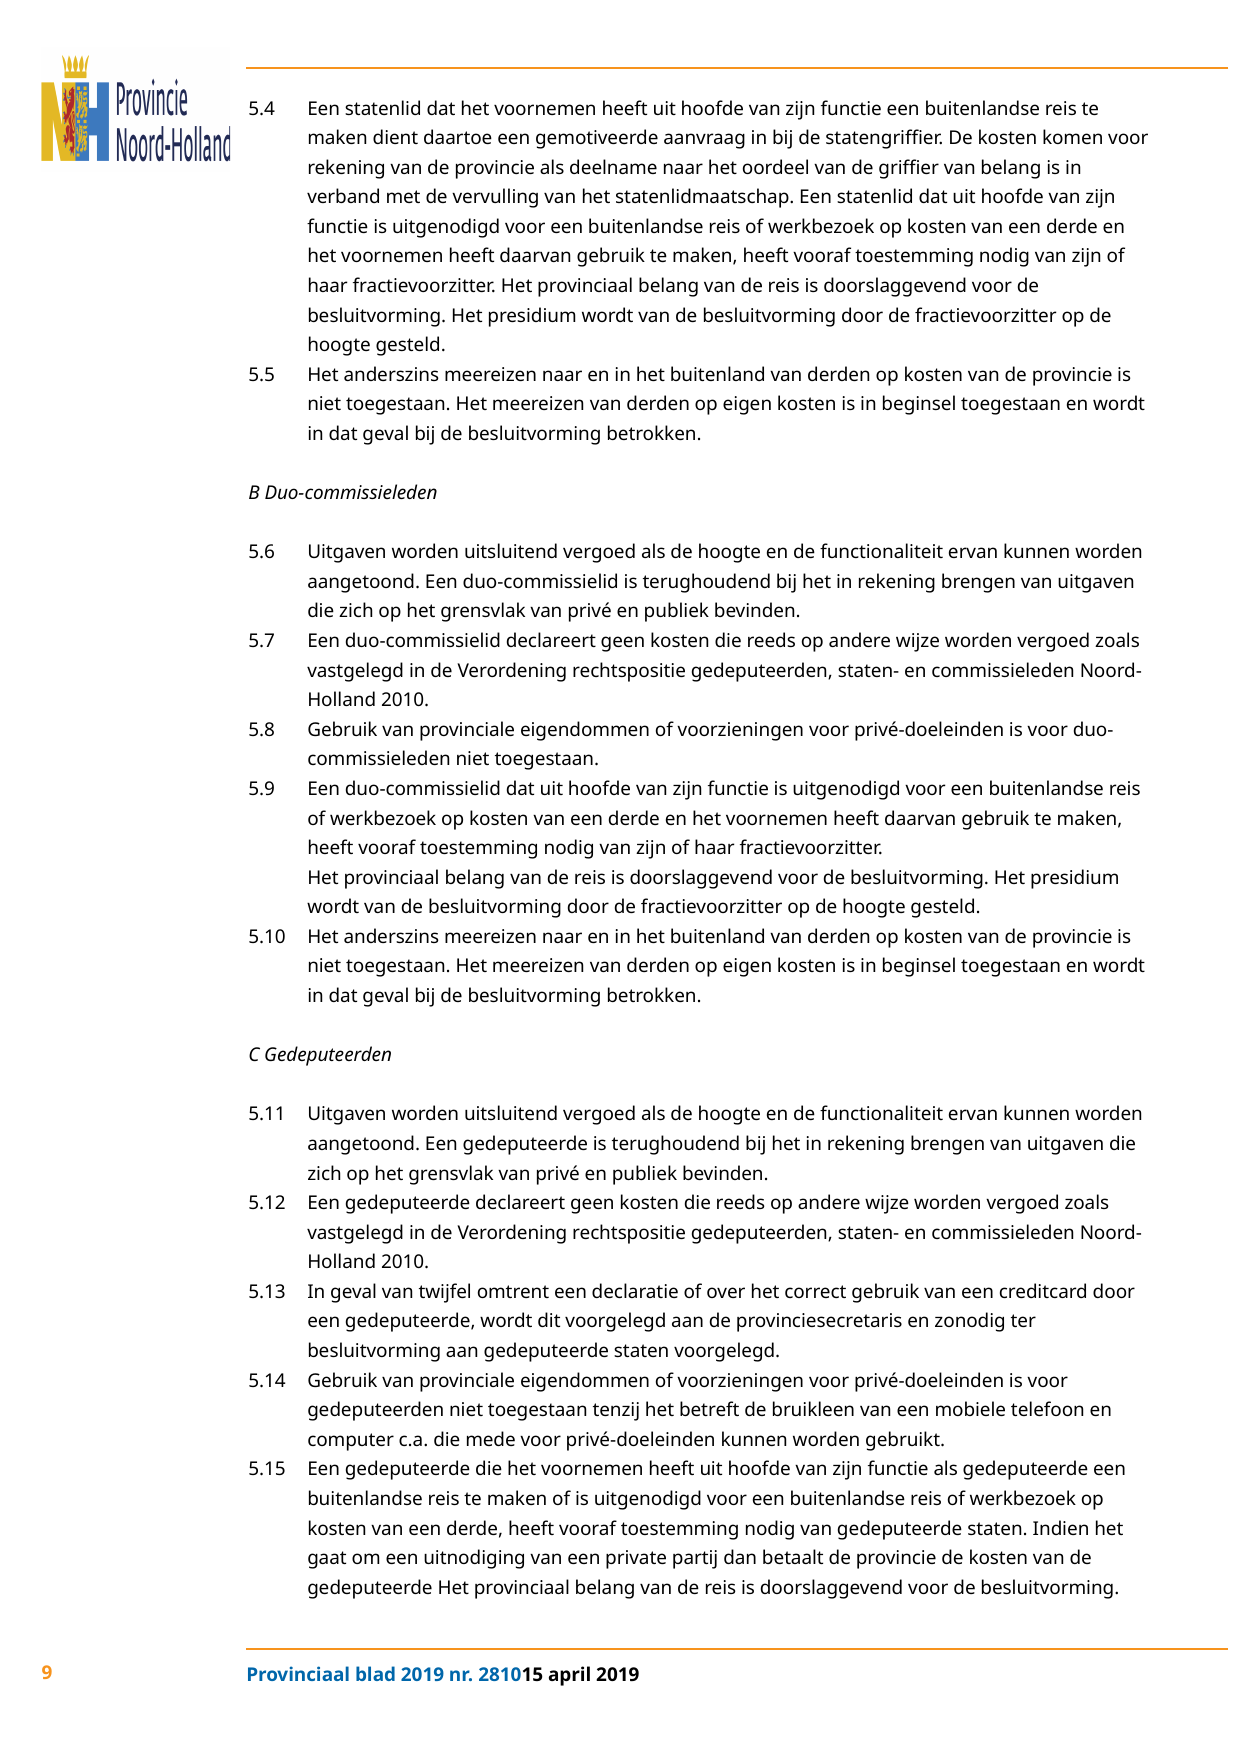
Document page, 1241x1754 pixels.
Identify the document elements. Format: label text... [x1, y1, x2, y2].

list Een statenlid dat het voornemen heeft uit hoofde van zijn functie een buitenlandse reis te maken dient daartoe een gemotiveerde aanvraag in bij de statengriffier. De kosten komen voor rekening van de provincie als deelname naar het oordeel van de griffier van belang is in verband met de vervulling van het statenlidmaatschap. Een statenlid dat uit hoofde van zijn functie is uitgenodigd voor een buitenlandse reis of werkbezoek op kosten van een derde en het voornemen heeft daarvan gebruik te maken, heeft vooraf toestemming nodig van zijn of haar fractievoorzitter. Het provinciaal belang van de reis is doorslaggevend voor de besluitvorming. Het presidium wordt van de besluitvorming door de fractievoorzitter op de hoogte gesteld. [248, 95, 1152, 357]
text B Duo-commissieleden [248, 479, 1152, 505]
list Uitgaven worden uitsluitend vergoed als de hoogte en de functionaliteit ervan kunnen worden aangetoond. Een gedeputeerde is terughoudend bij het in rekening brengen van uitgaven die zich op het grensvlak van privé en publiek bevinden. [248, 1101, 1152, 1186]
list Een gedeputeerde die het voornemen heeft uit hoofde van zijn functie als gedeputeerde een buitenlandse reis te maken of is uitgenodigd voor een buitenlandse reis of werkbezoek op kosten van een derde, heeft vooraf toestemming nodig van gedeputeerde staten. Indien het gaat om een uitnodiging van een private partij dan betaalt de provincie de kosten van de gedeputeerde Het provinciaal belang van de reis is doorslaggevend voor de besluitvorming. [248, 1456, 1152, 1600]
text C Gedeputeerden [248, 1041, 1152, 1067]
list Gebruik van provinciale eigendommen of voorzieningen voor privé-doeleinden is voor duo-commissieleden niet toegestaan. [248, 716, 1152, 771]
list Gebruik van provinciale eigendommen of voorzieningen voor privé-doeleinden is voor gedeputeerden niet toegestaan tenzij het betreft de bruikleen van een mobiele telefoon en computer c.a. die mede voor privé-doeleinden kunnen worden gebruikt. [248, 1367, 1152, 1452]
list Uitgaven worden uitsluitend vergoed als de hoogte en de functionaliteit ervan kunnen worden aangetoond. Een duo-commissielid is terughoudend bij het in rekening brengen van uitgaven die zich op het grensvlak van privé en publiek bevinden. [248, 538, 1152, 623]
list Een duo-commissielid declareert geen kosten die reeds op andere wijze worden vergoed zoals vastgelegd in de Verordening rechtspositie gedeputeerden, staten- en commissieleden Noord-Holland 2010. [248, 627, 1152, 712]
list Een duo-commissielid dat uit hoofde van zijn functie is uitgenodigd voor een buitenlandse reis of werkbezoek op kosten van een derde en het voornemen heeft daarvan gebruik te maken, heeft vooraf toestemming nodig van zijn of haar fractievoorzitter. [248, 775, 1152, 860]
list Een gedeputeerde declareert geen kosten die reeds op andere wijze worden vergoed zoals vastgelegd in de Verordening rechtspositie gedeputeerden, staten- en commissieleden Noord-Holland 2010. [248, 1189, 1152, 1274]
list Het provinciaal belang van de reis is doorslaggevend voor de besluitvorming. Het presidium wordt van de besluitvorming door de fractievoorzitter op de hoogte gesteld. [248, 864, 1152, 919]
list Het anderszins meereizen naar en in het buitenland van derden op kosten van de provincie is niet toegestaan. Het meereizen van derden op eigen kosten is in beginsel toegestaan en wordt in dat geval bij de besluitvorming betrokken. [248, 361, 1152, 446]
picture [41, 47, 231, 172]
list Het anderszins meereizen naar en in het buitenland van derden op kosten van de provincie is niet toegestaan. Het meereizen van derden op eigen kosten is in beginsel toegestaan en wordt in dat geval bij de besluitvorming betrokken. [248, 923, 1152, 1008]
list In geval van twijfel omtrent een declaratie of over het correct gebruik van een creditcard door een gedeputeerde, wordt dit voorgelegd aan de provinciesecretaris en zonodig ter besluitvorming aan gedeputeerde staten voorgelegd. [248, 1278, 1152, 1363]
